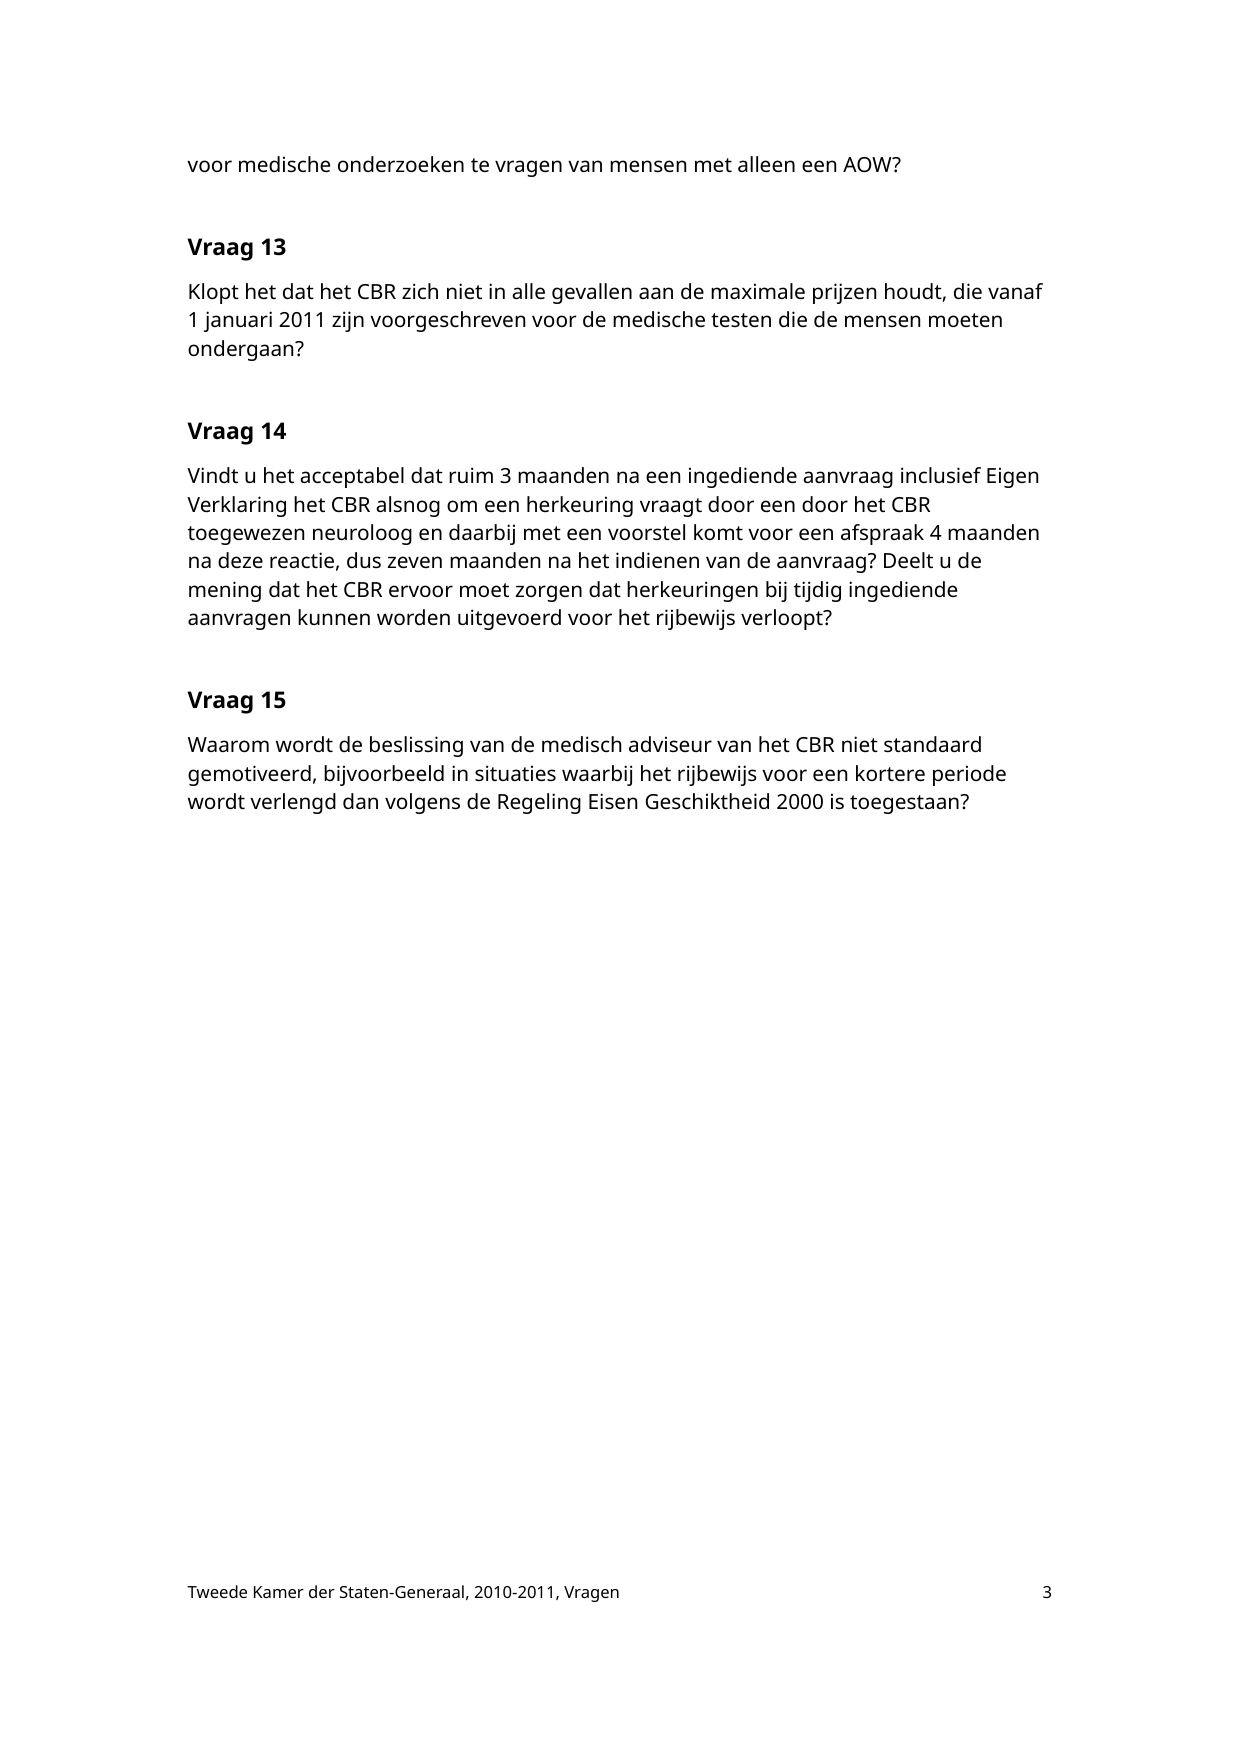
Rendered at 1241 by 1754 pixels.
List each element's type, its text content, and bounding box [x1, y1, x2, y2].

text Vindt u het acceptabel dat ruim 3 maanden na een ingediende aanvraag inclusief Eigen Verklaring het CBR alsnog om een herkeuring vraagt door een door het CBR toegewezen neuroloog en daarbij met een voorstel komt voor een afspraak 4 maanden na deze reactie, dus zeven maanden na het indienen van de aanvraag? Deelt u de mening dat het CBR ervoor moet zorgen dat herkeuringen bij tijdig ingediende aanvragen kunnen worden uitgevoerd voor het rijbewijs verloopt? [187, 461, 1053, 632]
subtitle Vraag 13 [187, 231, 1053, 262]
text voor medische onderzoeken te vragen van mensen met alleen een AOW? [187, 150, 1053, 178]
text Klopt het dat het CBR zich niet in alle gevallen aan de maximale prijzen houdt, die vanaf 1 januari 2011 zijn voorgeschreven voor de medische testen die de mensen moeten ondergaan? [187, 277, 1053, 362]
text Waarom wordt de beslissing van de medisch adviseur van het CBR niet standaard gemotiveerd, bijvoorbeeld in situaties waarbij het rijbewijs voor een kortere periode wordt verlengd dan volgens de Regeling Eisen Geschiktheid 2000 is toegestaan? [187, 731, 1053, 816]
subtitle Vraag 14 [187, 415, 1053, 446]
subtitle Vraag 15 [187, 684, 1053, 716]
